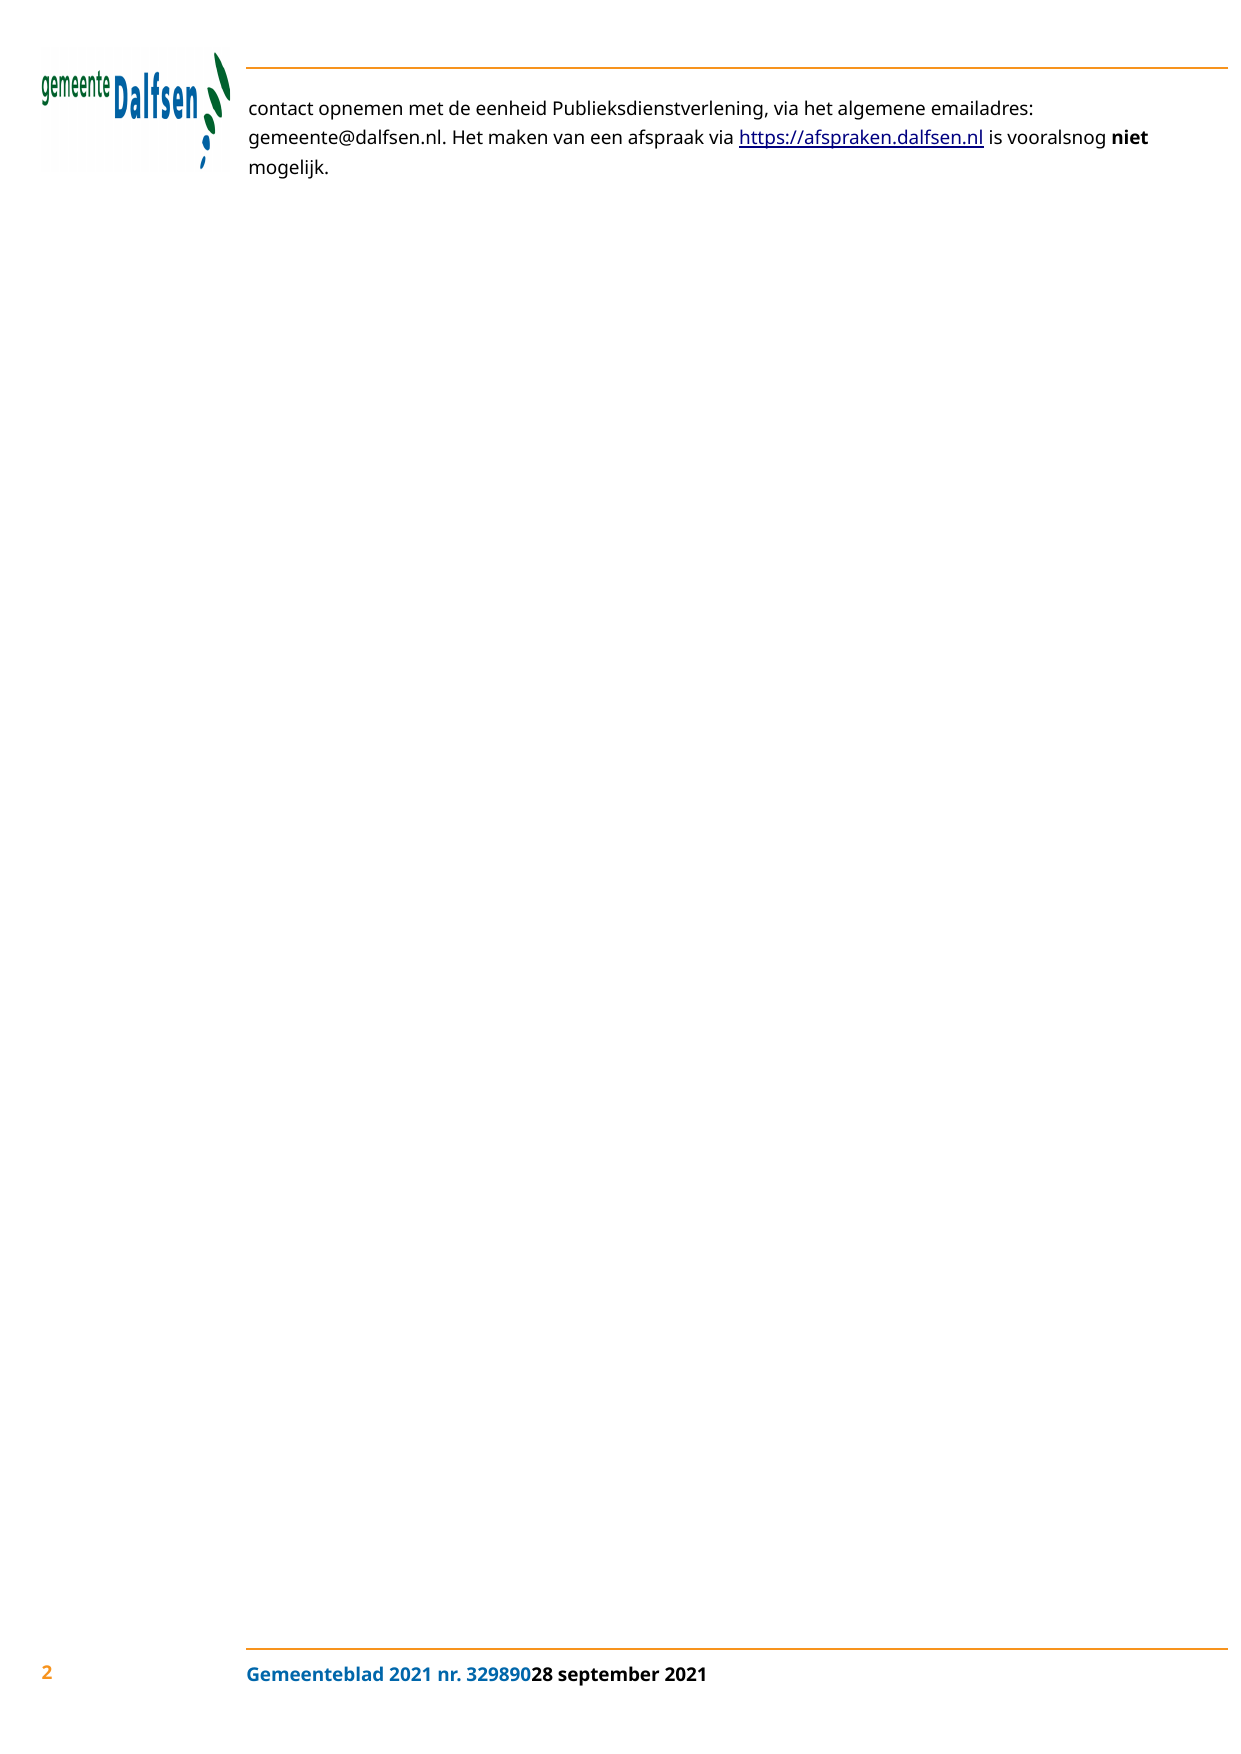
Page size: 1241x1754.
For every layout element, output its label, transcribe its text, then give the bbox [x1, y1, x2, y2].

text contact opnemen met de eenheid Publieksdienstverlening, via het algemene emailadres: gemeente@dalfsen.nl. Het maken van een afspraak via https://afspraken.dalfsen.nl is vooralsnog niet mogelijk. [248, 95, 1152, 180]
picture [41, 47, 231, 172]
